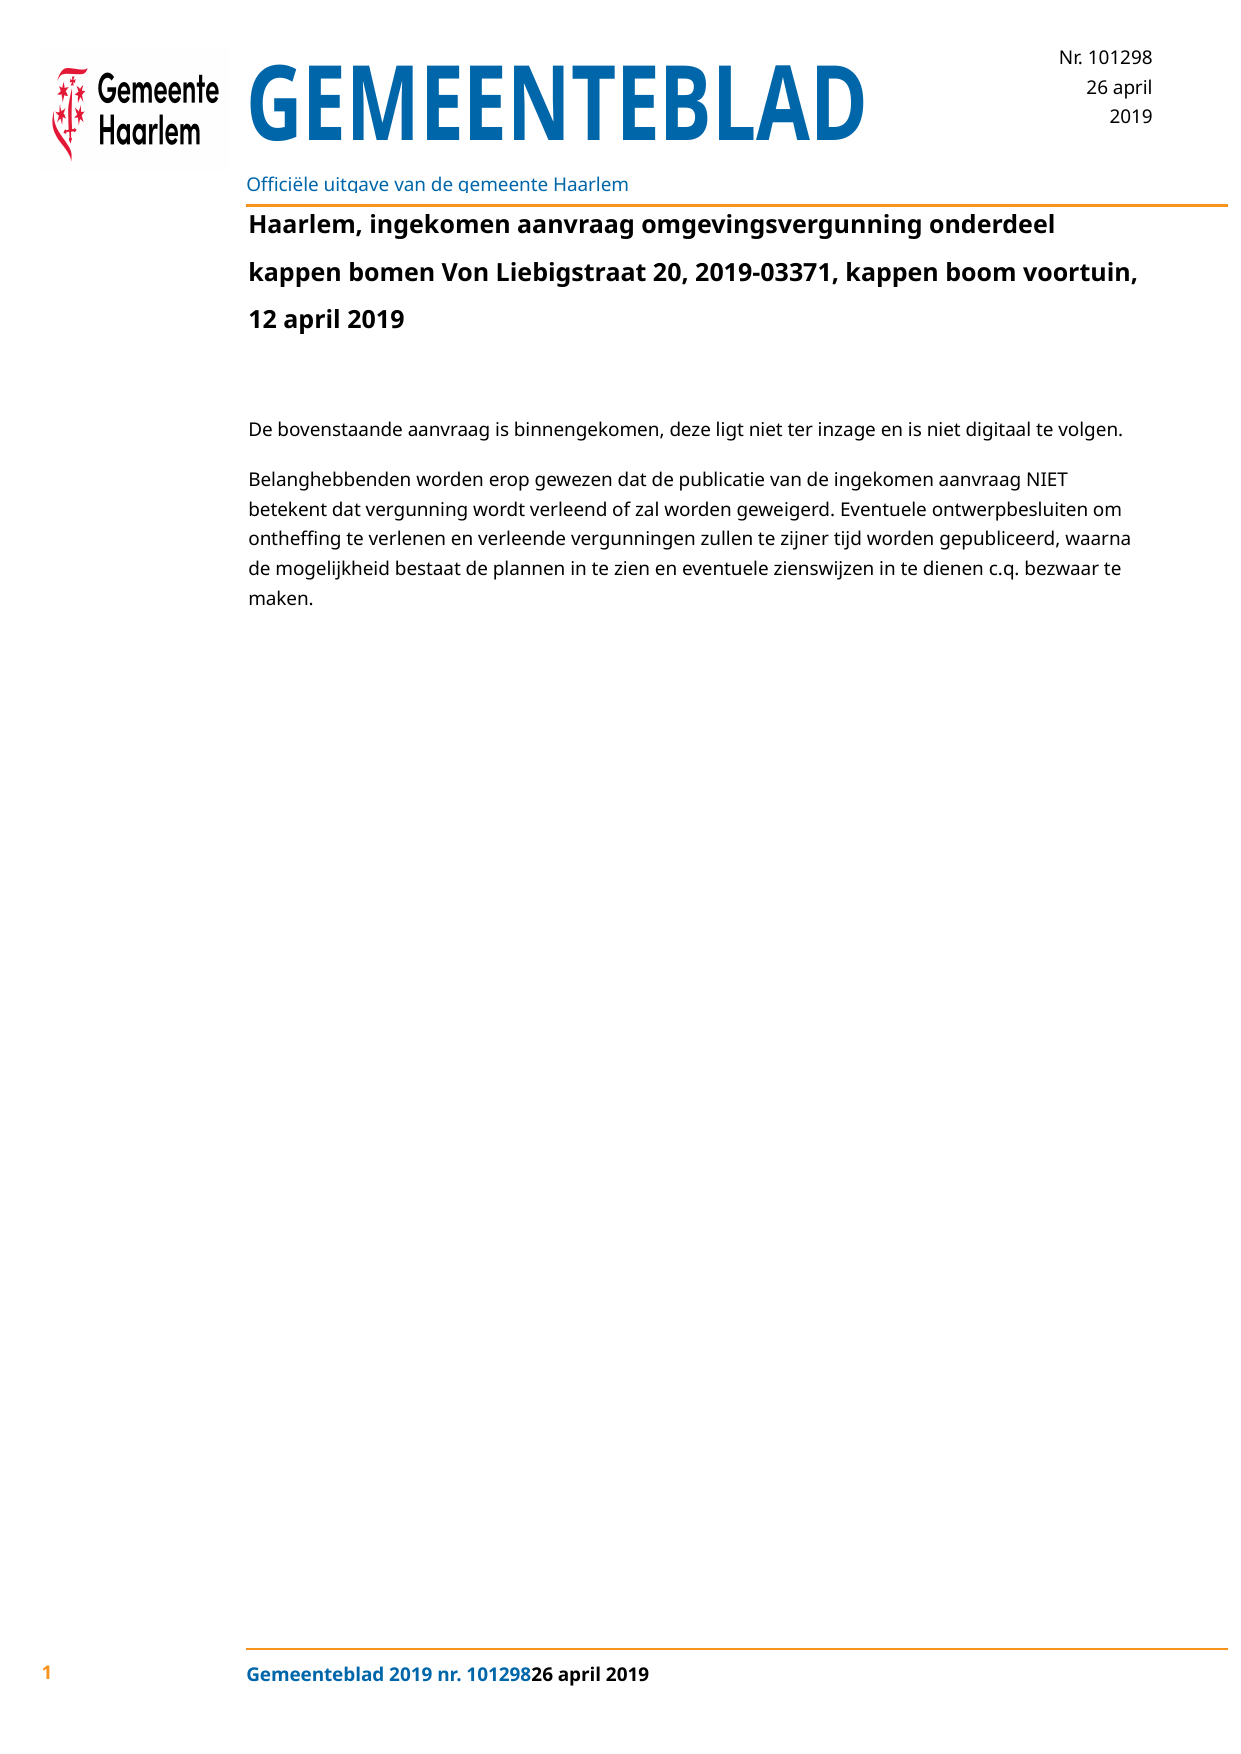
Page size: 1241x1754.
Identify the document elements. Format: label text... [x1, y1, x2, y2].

text Belanghebbenden worden erop gewezen dat de publicatie van de ingekomen aanvraag NIET betekent dat vergunning wordt verleend of zal worden geweigerd. Eventuele ontwerpbesluiten om ontheffing te verlenen en verleende vergunningen zullen te zijner tijd worden gepubliceerd, waarna de mogelijkheid bestaat de plannen in te zien en eventuele zienswijzen in te dienen c.q. bezwaar te maken. [248, 466, 1152, 610]
text De bovenstaande aanvraag is binnengekomen, deze ligt niet ter inzage en is niet digitaal te volgen. [248, 416, 1152, 442]
picture [41, 47, 231, 172]
text Haarlem, ingekomen aanvraag omgevingsvergunning onderdeel kappen bomen Von Liebigstraat 20, 2019-03371, kappen boom voortuin, 12 april 2019 [248, 207, 1152, 336]
